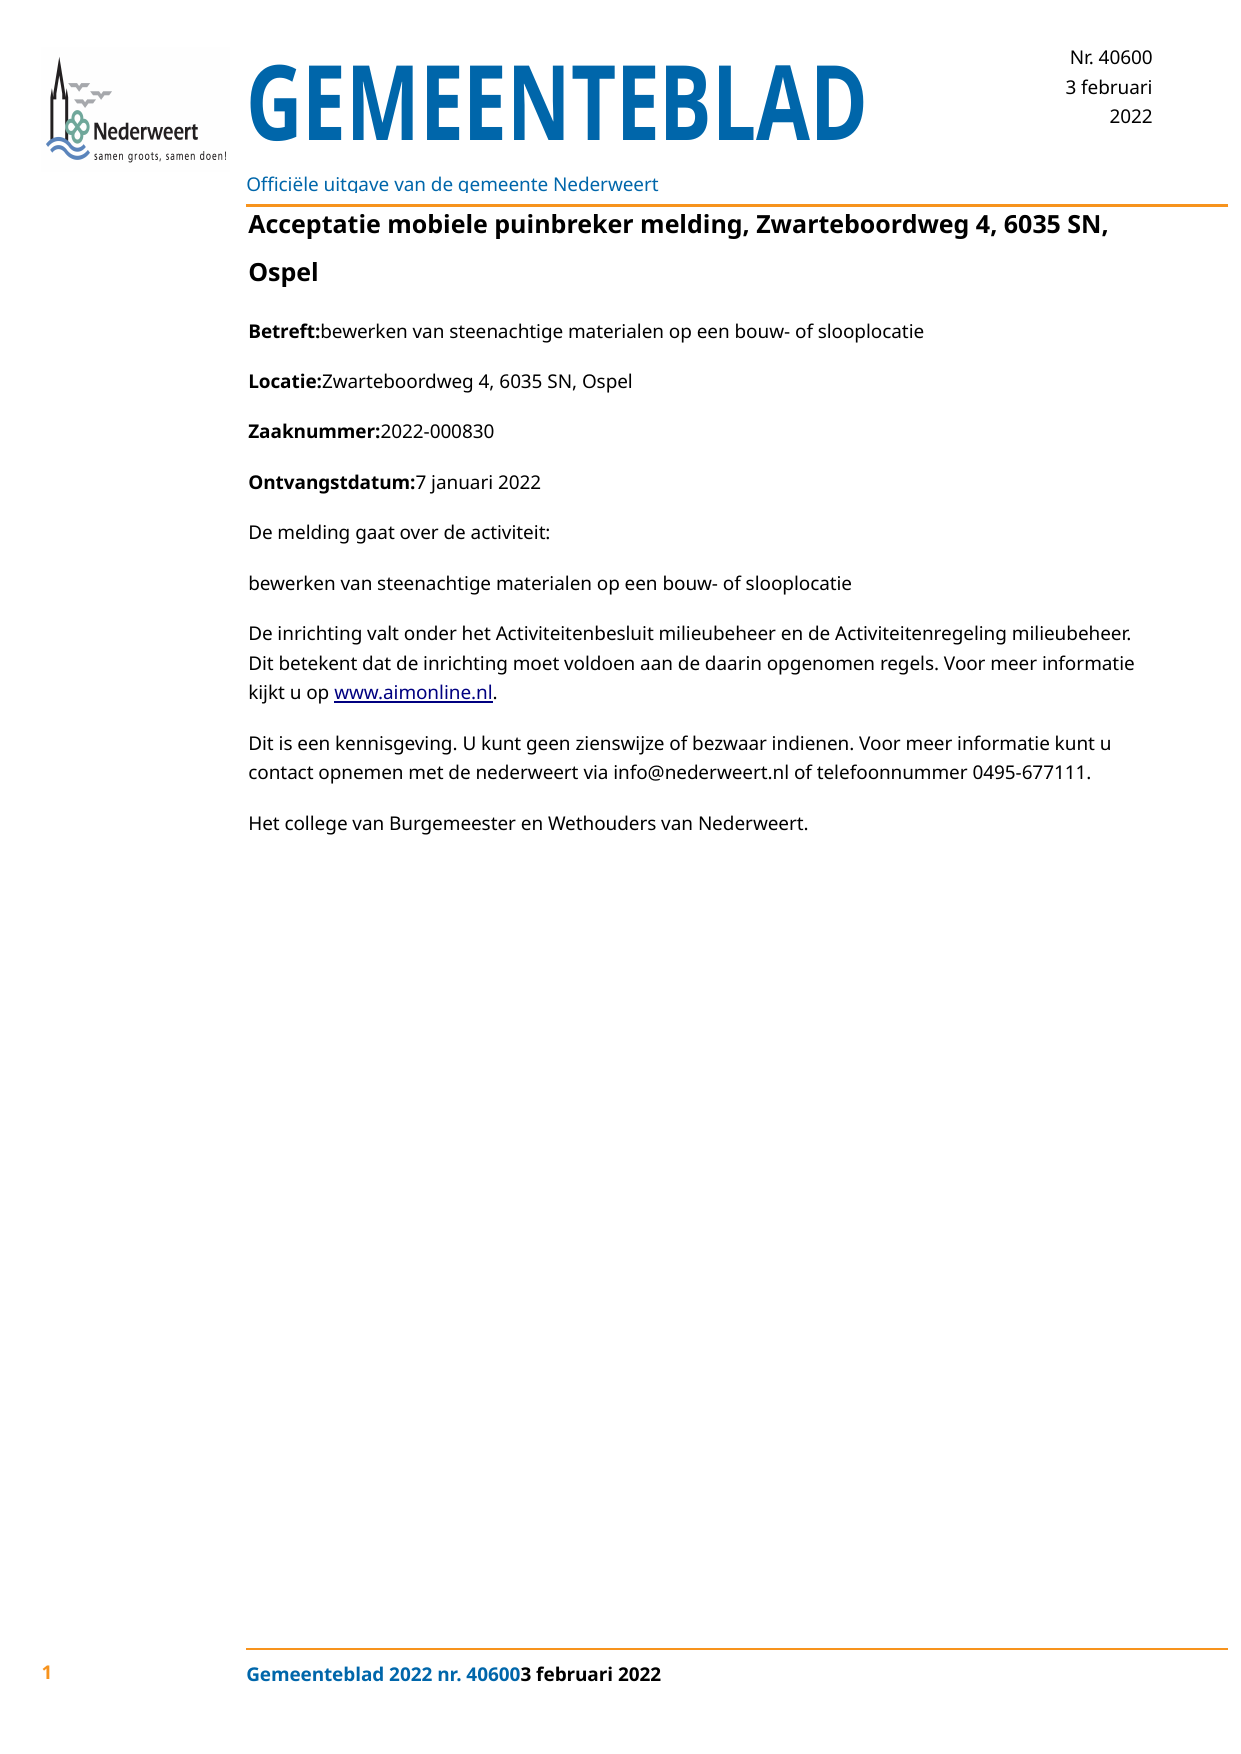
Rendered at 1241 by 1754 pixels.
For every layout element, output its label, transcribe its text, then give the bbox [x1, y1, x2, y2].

text Locatie:Zwarteboordweg 4, 6035 SN, Ospel [248, 368, 1152, 394]
text Acceptatie mobiele puinbreker melding, Zwarteboordweg 4, 6035 SN, Ospel [248, 207, 1152, 288]
text De inrichting valt onder het Activiteitenbesluit milieubeheer en de Activiteitenregeling milieubeheer. Dit betekent dat de inrichting moet voldoen aan de daarin opgenomen regels. Voor meer informatie kijkt u op www.aimonline.nl. [248, 620, 1152, 705]
picture [41, 47, 231, 172]
text Betreft:bewerken van steenachtige materialen op een bouw- of slooplocatie [248, 318, 1152, 344]
text Dit is een kennisgeving. U kunt geen zienswijze of bezwaar indienen. Voor meer informatie kunt u contact opnemen met de nederweert via info@nederweert.nl of telefoonnummer 0495-677111. [248, 730, 1152, 785]
text De melding gaat over de activiteit: [248, 519, 1152, 545]
text Zaaknummer:2022-000830 [248, 419, 1152, 444]
text bewerken van steenachtige materialen op een bouw- of slooplocatie [248, 570, 1152, 596]
text Ontvangstdatum:7 januari 2022 [248, 469, 1152, 495]
text Het college van Burgemeester en Wethouders van Nederweert. [248, 810, 1152, 836]
